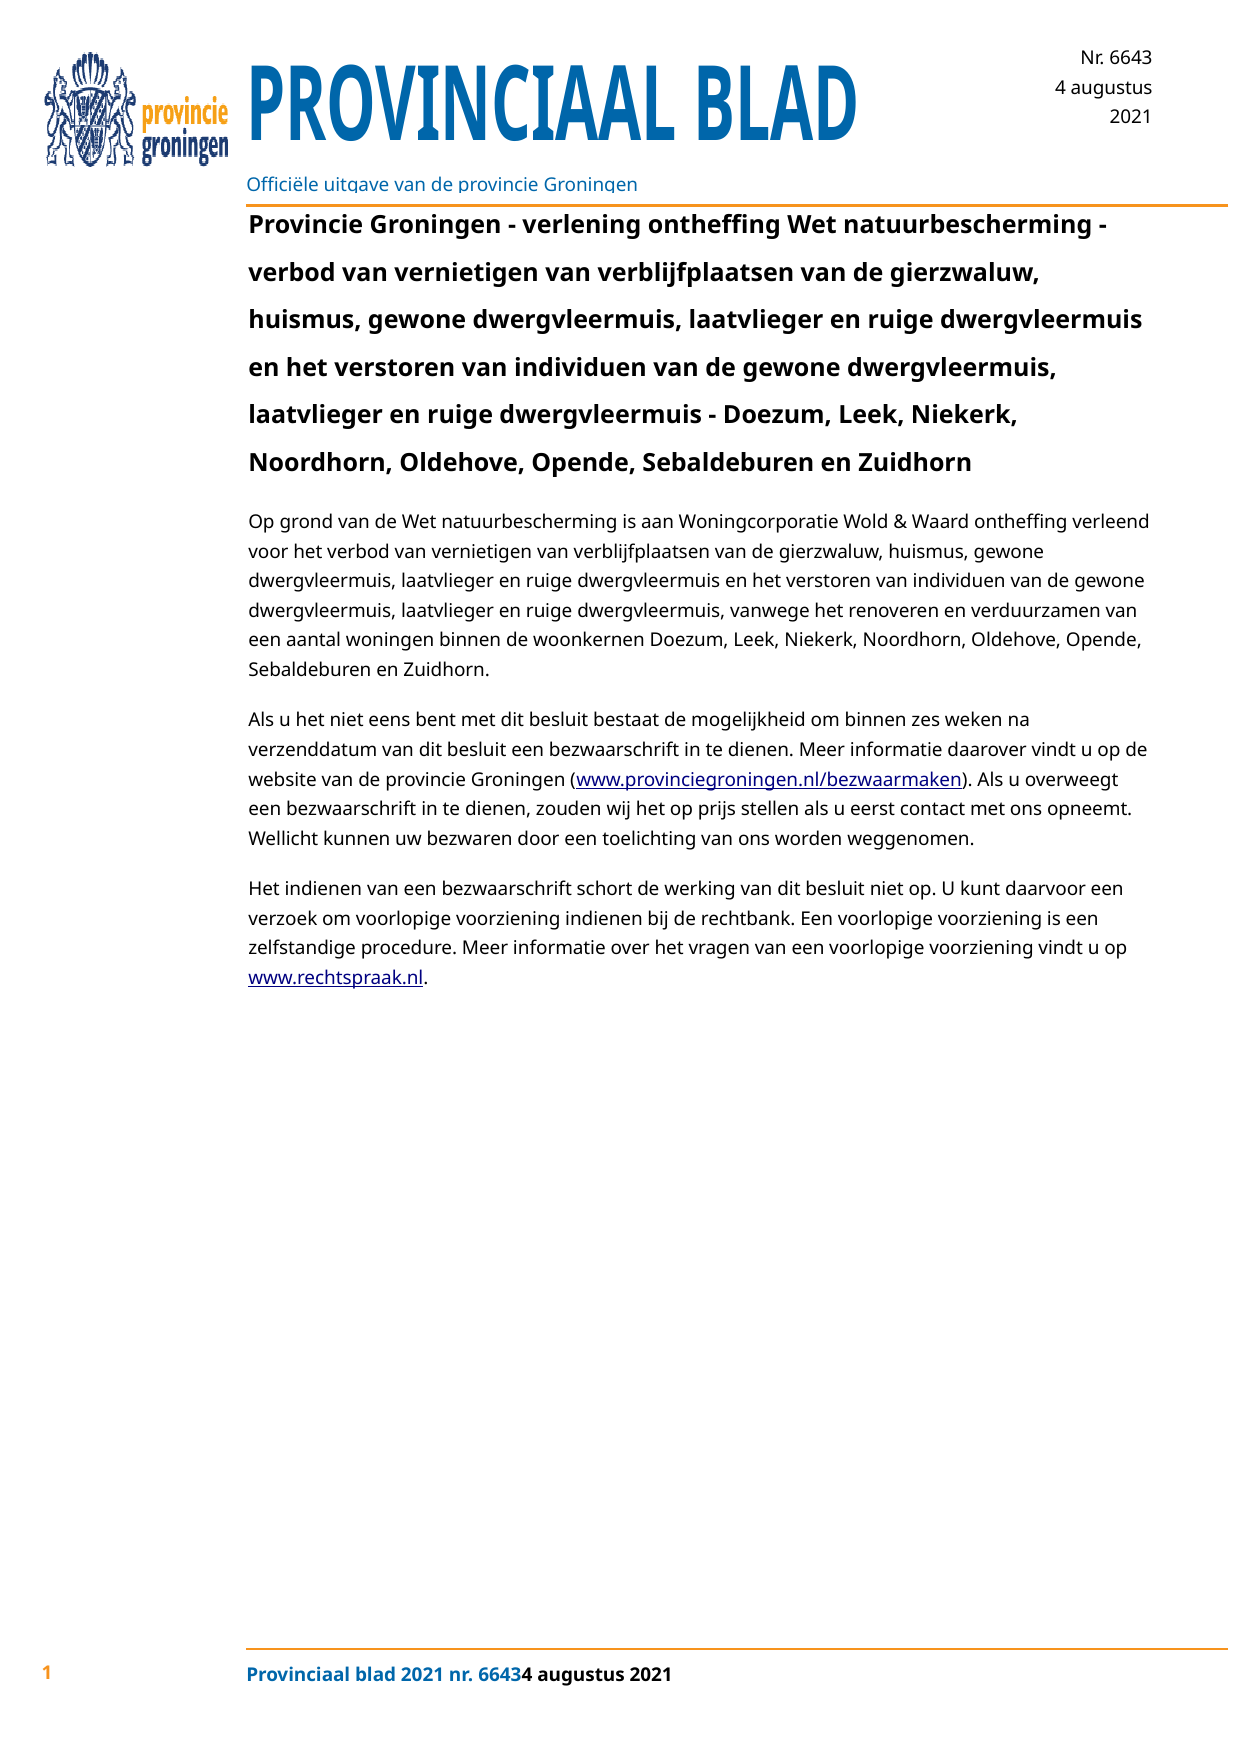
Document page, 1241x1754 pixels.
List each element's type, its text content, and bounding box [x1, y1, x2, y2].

text Het indienen van een bezwaarschrift schort de werking van dit besluit niet op. U kunt daarvoor een verzoek om voorlopige voorziening indienen bij de rechtbank. Een voorlopige voorziening is een zelfstandige procedure. Meer informatie over het vragen van een voorlopige voorziening vindt u op www.rechtspraak.nl. [248, 875, 1152, 990]
text Als u het niet eens bent met dit besluit bestaat de mogelijkheid om binnen zes weken na verzenddatum van dit besluit een bezwaarschrift in te dienen. Meer informatie daarover vindt u op de website van de provincie Groningen (www.provinciegroningen.nl/bezwaarmaken). Als u overweegt een bezwaarschrift in te dienen, zouden wij het op prijs stellen als u eerst contact met ons opneemt. Wellicht kunnen uw bezwaren door een toelichting van ons worden weggenomen. [248, 707, 1152, 851]
picture [41, 47, 231, 172]
text Op grond van de Wet natuurbescherming is aan Woningcorporatie Wold & Waard ontheffing verleend voor het verbod van vernietigen van verblijfplaatsen van de gierzwaluw, huismus, gewone dwergvleermuis, laatvlieger en ruige dwergvleermuis en het verstoren van individuen van de gewone dwergvleermuis, laatvlieger en ruige dwergvleermuis, vanwege het renoveren en verduurzamen van een aantal woningen binnen de woonkernen Doezum, Leek, Niekerk, Noordhorn, Oldehove, Opende, Sebaldeburen en Zuidhorn. [248, 508, 1152, 682]
text Provincie Groningen - verlening ontheffing Wet natuurbescherming - verbod van vernietigen van verblijfplaatsen van de gierzwaluw, huismus, gewone dwergvleermuis, laatvlieger en ruige dwergvleermuis en het verstoren van individuen van de gewone dwergvleermuis, laatvlieger en ruige dwergvleermuis - Doezum, Leek, Niekerk, Noordhorn, Oldehove, Opende, Sebaldeburen en Zuidhorn [248, 207, 1152, 479]
